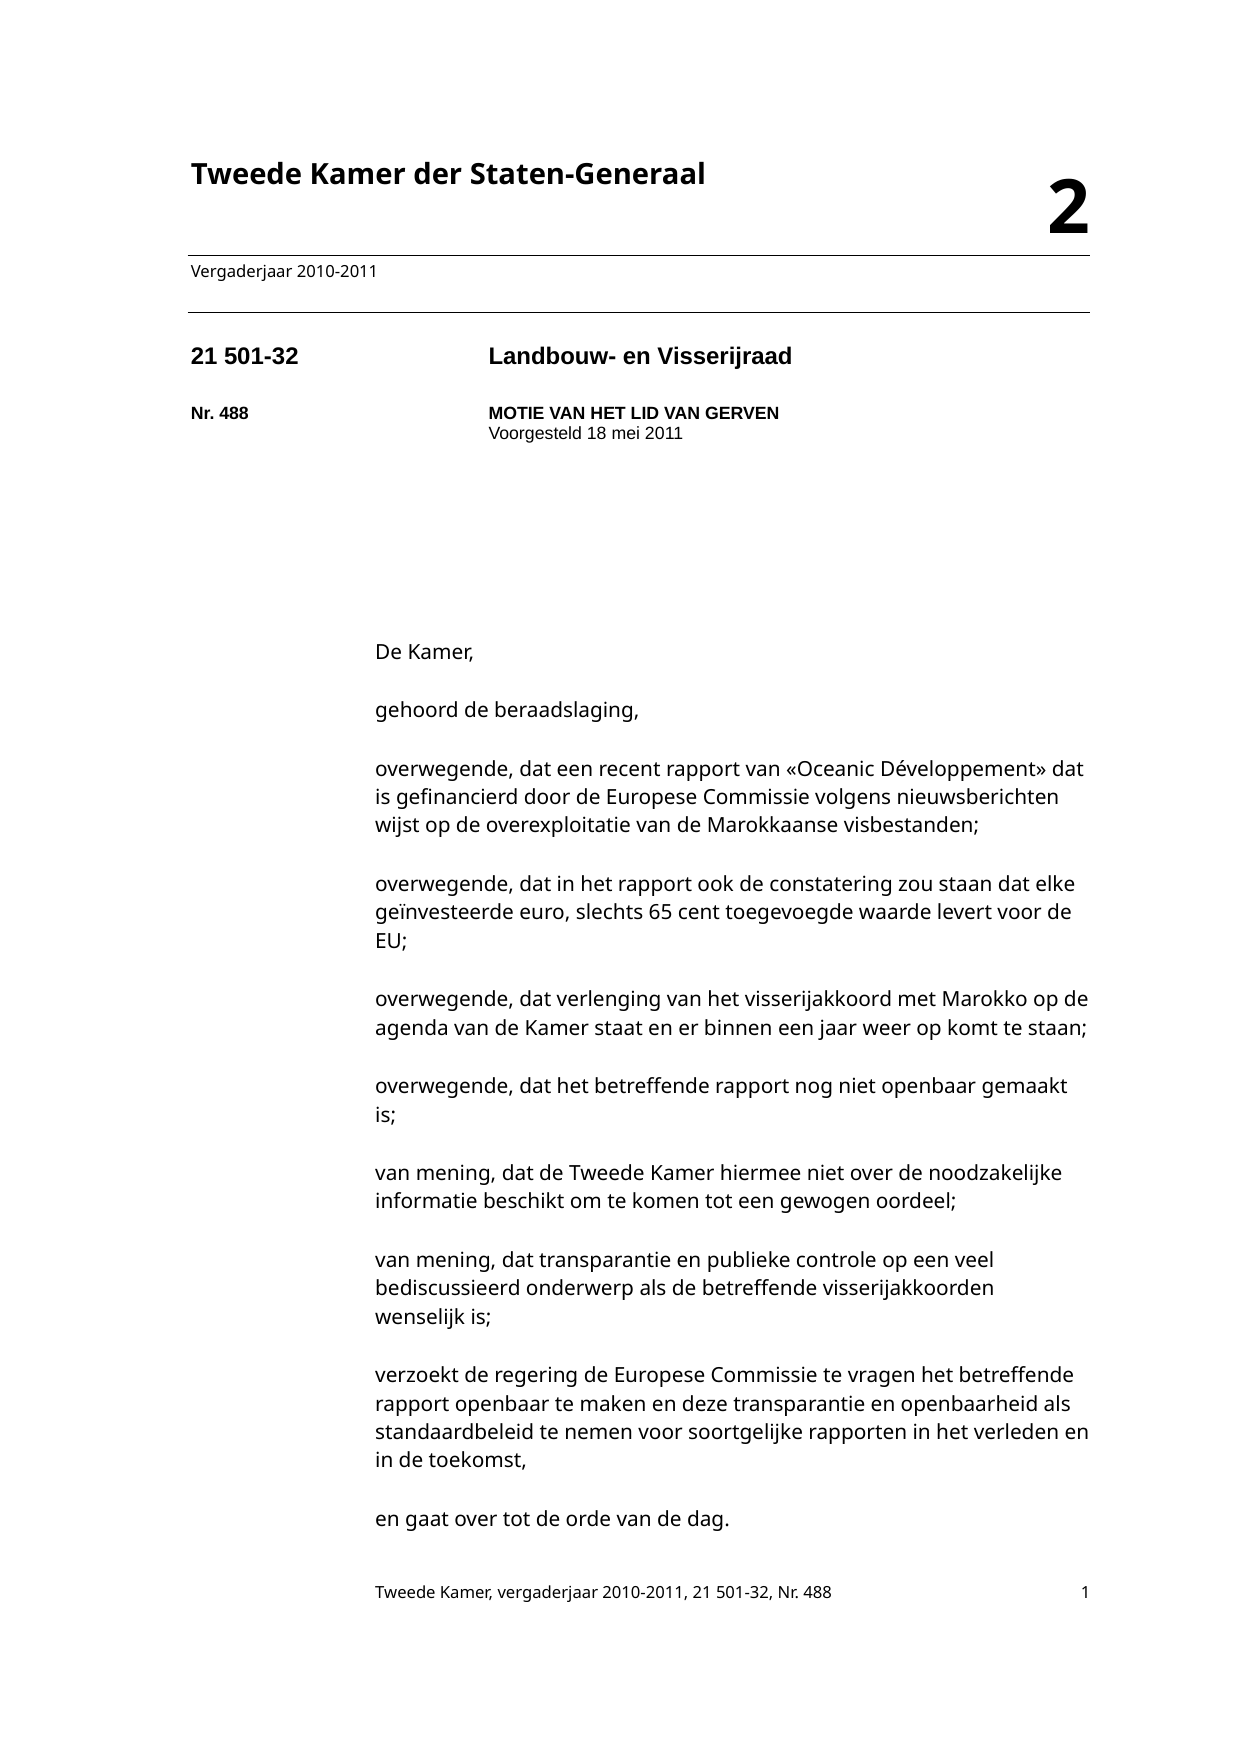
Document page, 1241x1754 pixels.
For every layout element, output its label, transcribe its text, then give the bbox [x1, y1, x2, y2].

text van mening, dat de Tweede Kamer hiermee niet over de noodzakelijke informatie beschikt om te komen tot een gewogen oordeel; [375, 1158, 1090, 1215]
table_cell Nr. 488 [188, 399, 485, 518]
text overwegende, dat een recent rapport van «Oceanic Développement» dat is gefinancierd door de Europese Commissie volgens nieuwsberichten wijst op de overexploitatie van de Marokkaanse visbestanden; [375, 754, 1090, 839]
text van mening, dat transparantie en publieke controle op een veel bediscussieerd onderwerp als de betreffende visserijakkoorden wenselijk is; [375, 1245, 1090, 1330]
text overwegende, dat verlenging van het visserijakkoord met Marokko op de agenda van de Kamer staat en er binnen een jaar weer op komt te staan; [375, 984, 1090, 1041]
table_header 2 [910, 150, 1090, 255]
text verzoekt de regering de Europese Commissie te vragen het betreffende rapport openbaar te maken en deze transparantie en openbaarheid als standaardbeleid te nemen voor soortgelijke rapporten in het verleden en in de toekomst, [375, 1360, 1090, 1474]
table_cell Vergaderjaar 2010-2011 [188, 256, 485, 312]
text en gaat over tot de orde van de dag. [375, 1504, 1090, 1532]
text gehoord de beraadslaging, [375, 695, 1090, 724]
table_cell [485, 256, 1090, 312]
table_header Tweede Kamer der Staten-Generaal [188, 150, 909, 255]
text De Kamer, [375, 637, 1090, 665]
text overwegende, dat het betreffende rapport nog niet openbaar gemaakt is; [375, 1071, 1090, 1128]
table_cell 21 501-32 [188, 339, 485, 399]
table_cell [188, 313, 485, 339]
table_cell Landbouw- en Visserijraad [485, 339, 1090, 399]
table_cell [485, 313, 1090, 339]
text overwegende, dat in het rapport ook de constatering zou staan dat elke geïnvesteerde euro, slechts 65 cent toegevoegde waarde levert voor de EU; [375, 869, 1090, 954]
table_cell MOTIE VAN HET LID VAN GERVEN Voorgesteld 18 mei 2011 [485, 399, 1090, 518]
